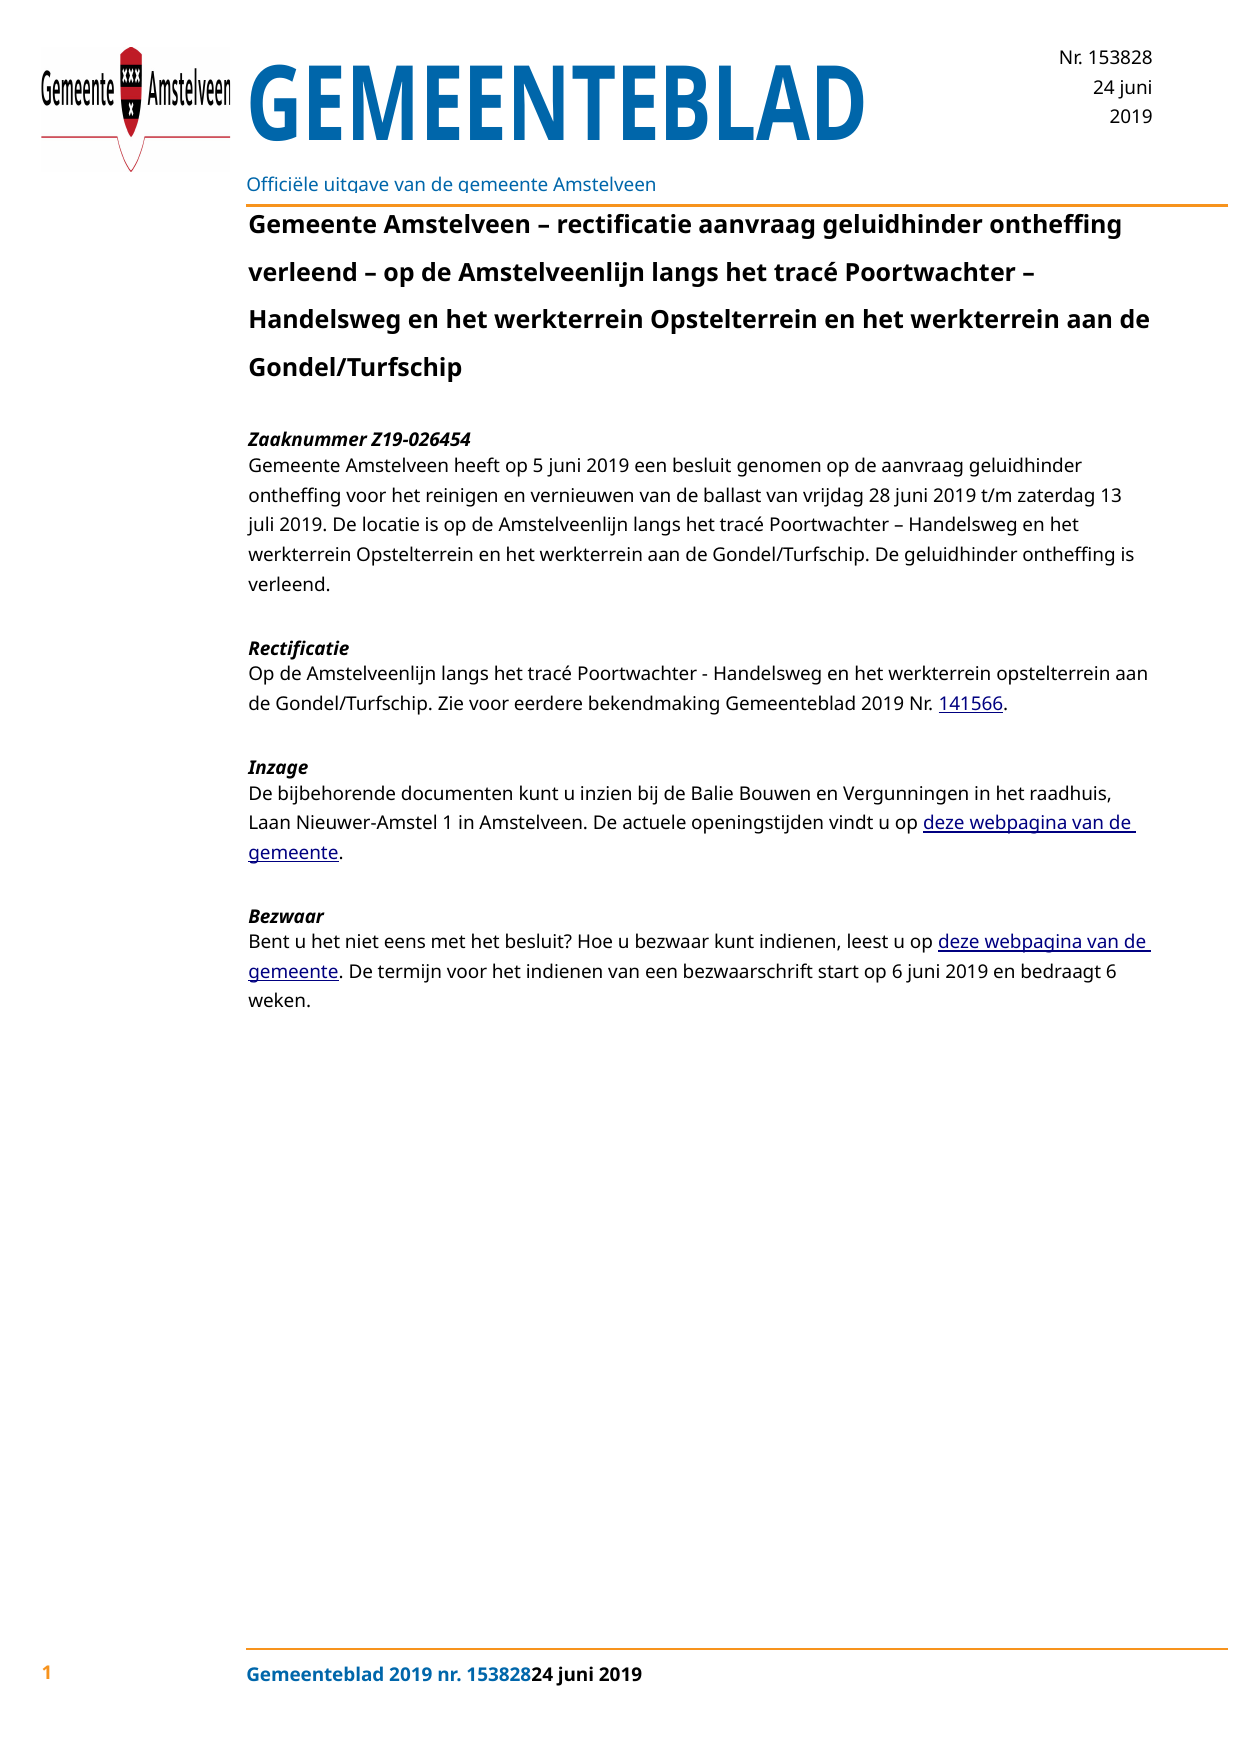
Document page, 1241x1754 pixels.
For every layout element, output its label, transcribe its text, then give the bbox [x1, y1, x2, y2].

text Bezwaar [248, 903, 1152, 928]
text Gemeente Amstelveen heeft op 5 juni 2019 een besluit genomen op de aanvraag geluidhinder ontheffing voor het reinigen en vernieuwen van de ballast van vrijdag 28 juni 2019 t/m zaterdag 13 juli 2019. De locatie is op de Amstelveenlijn langs het tracé Poortwachter – Handelsweg en het werkterrein Opstelterrein en het werkterrein aan de Gondel/Turfschip. De geluidhinder ontheffing is verleend. [248, 452, 1152, 596]
text Bent u het niet eens met het besluit? Hoe u bezwaar kunt indienen, leest u op deze webpagina van de gemeente. De termijn voor het indienen van een bezwaarschrift start op 6 juni 2019 en bedraagt 6 weken. [248, 928, 1152, 1013]
text Gemeente Amstelveen – rectificatie aanvraag geluidhinder ontheffing verleend – op de Amstelveenlijn langs het tracé Poortwachter – Handelsweg en het werkterrein Opstelterrein en het werkterrein aan de Gondel/Turfschip [248, 207, 1152, 384]
picture [41, 47, 231, 172]
text Inzage [248, 754, 1152, 780]
text Rectificatie [248, 635, 1152, 660]
text De bijbehorende documenten kunt u inzien bij de Balie Bouwen en Vergunningen in het raadhuis, Laan Nieuwer-Amstel 1 in Amstelveen. De actuele openingstijden vindt u op deze webpagina van de gemeente. [248, 780, 1152, 864]
text Zaaknummer Z19-026454 [248, 427, 1152, 452]
text Op de Amstelveenlijn langs het tracé Poortwachter - Handelsweg en het werkterrein opstelterrein aan de Gondel/Turfschip. Zie voor eerdere bekendmaking Gemeenteblad 2019 Nr. 141566. [248, 660, 1152, 716]
